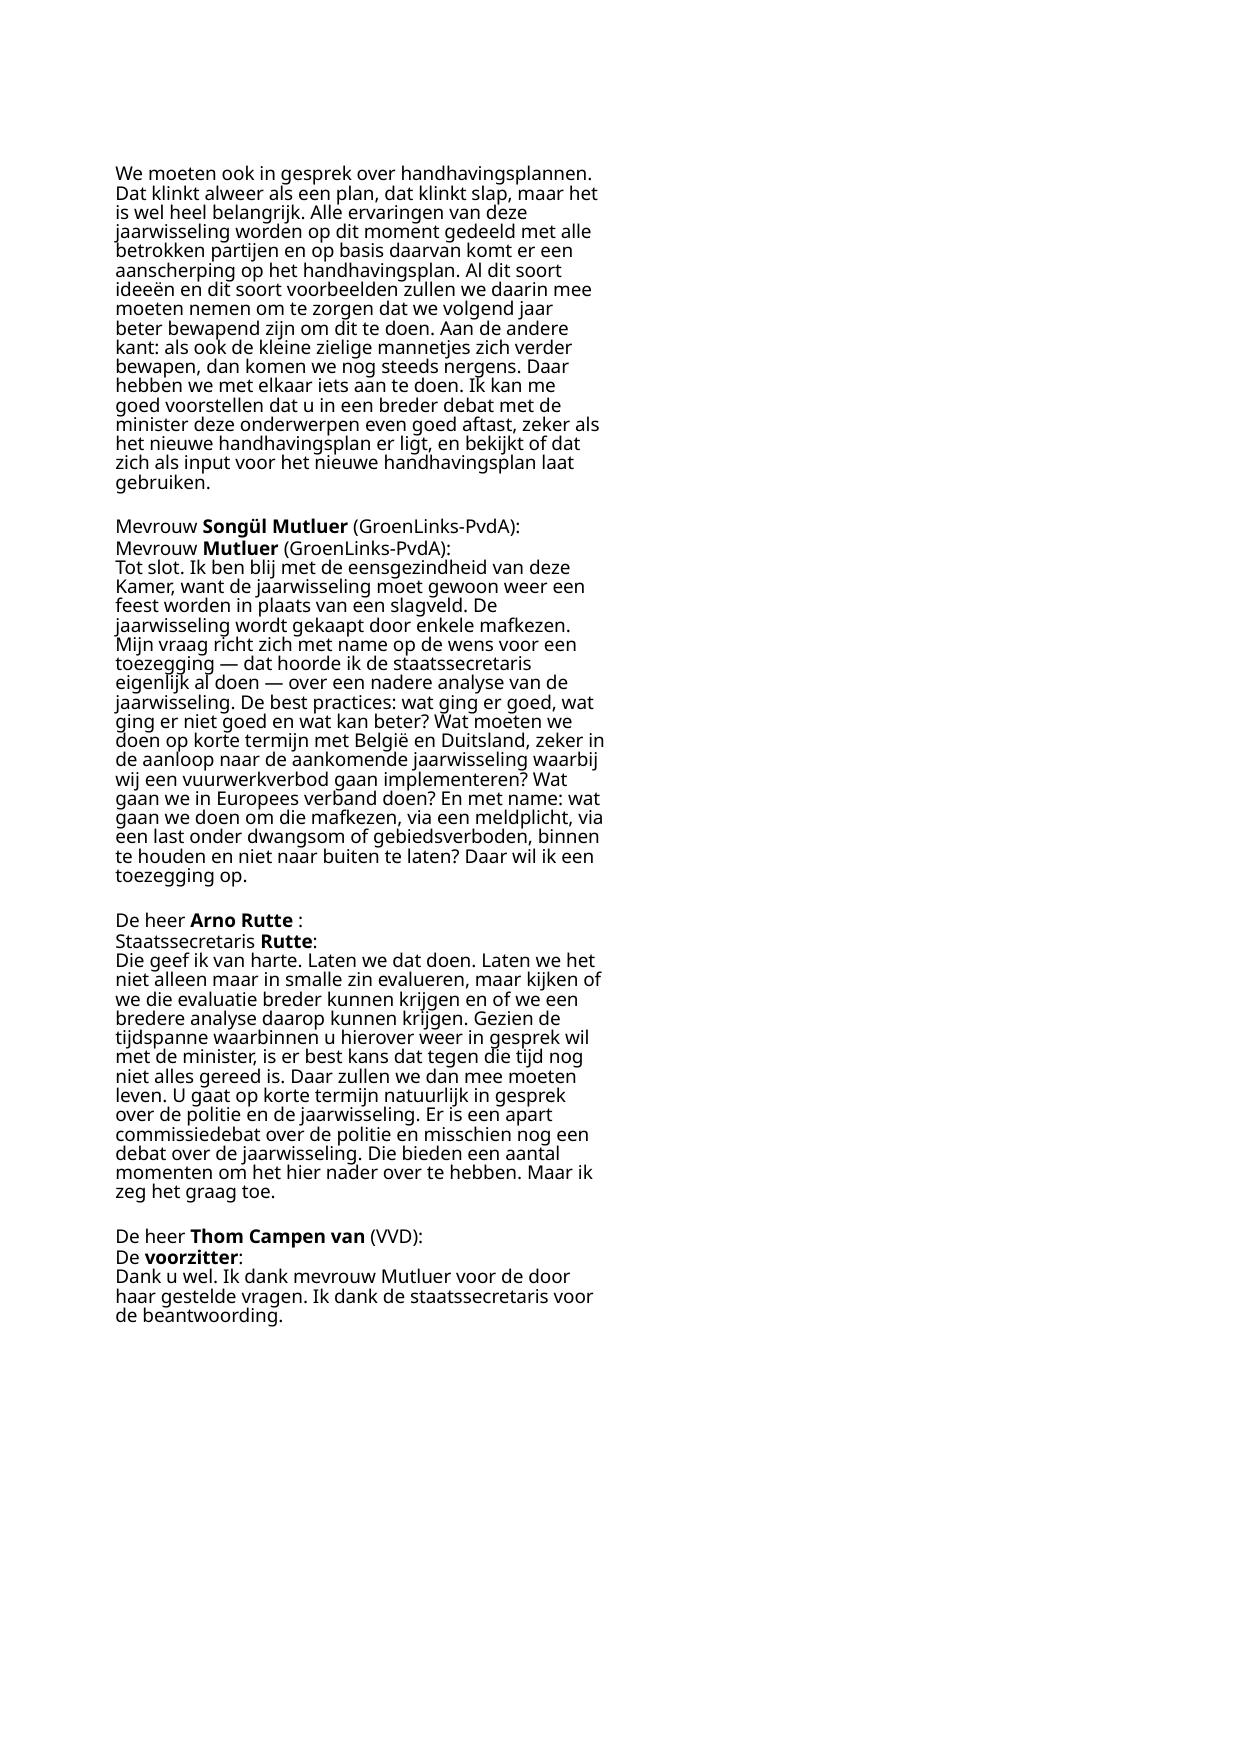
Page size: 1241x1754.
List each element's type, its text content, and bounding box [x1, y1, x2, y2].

text Mevrouw Mutluer (GroenLinks-PvdA): [115, 539, 605, 559]
text Dank u wel. Ik dank mevrouw Mutluer voor de door haar gestelde vragen. Ik dank de staatssecretaris voor de beantwoording. [115, 1268, 605, 1326]
text Tot slot. Ik ben blij met de eensgezindheid van deze Kamer, want de jaarwisseling moet gewoon weer een feest worden in plaats van een slagveld. De jaarwisseling wordt gekaapt door enkele mafkezen. Mijn vraag richt zich met name op de wens voor een toezegging — dat hoorde ik de staatssecretaris eigenlijk al doen — over een nadere analyse van de jaarwisseling. De best practices: wat ging er goed, wat ging er niet goed en wat kan beter? Wat moeten we doen op korte termijn met België en Duitsland, zeker in de aanloop naar de aankomende jaarwisseling waarbij wij een vuurwerkverbod gaan implementeren? Wat gaan we in Europees verband doen? En met name: wat gaan we doen om die mafkezen, via een meldplicht, via een last onder dwangsom of gebiedsverboden, binnen te houden en niet naar buiten te laten? Daar wil ik een toezegging op. [115, 559, 605, 886]
text De heer Thom Campen van (VVD): [115, 1223, 605, 1249]
text We moeten ook in gesprek over handhavingsplannen. Dat klinkt alweer als een plan, dat klinkt slap, maar het is wel heel belangrijk. Alle ervaringen van deze jaarwisseling worden op dit moment gedeeld met alle betrokken partijen en op basis daarvan komt er een aanscherping op het handhavingsplan. Al dit soort ideeën en dit soort voorbeelden zullen we daarin mee moeten nemen om te zorgen dat we volgend jaar beter bewapend zijn om dit te doen. Aan de andere kant: als ook de kleine zielige mannetjes zich verder bewapen, dan komen we nog steeds nergens. Daar hebben we met elkaar iets aan te doen. Ik kan me goed voorstellen dat u in een breder debat met de minister deze onderwerpen even goed aftast, zeker als het nieuwe handhavingsplan er ligt, en bekijkt of dat zich als input voor het nieuwe handhavingsplan laat gebruiken. [115, 165, 605, 493]
text De heer Arno Rutte : [115, 907, 605, 933]
text Mevrouw Songül Mutluer (GroenLinks-PvdA): [115, 514, 605, 539]
text De voorzitter: [115, 1249, 605, 1268]
text Die geef ik van harte. Laten we dat doen. Laten we het niet alleen maar in smalle zin evalueren, maar kijken of we die evaluatie breder kunnen krijgen en of we een bredere analyse daarop kunnen krijgen. Gezien de tijdspanne waarbinnen u hierover weer in gesprek wil met de minister, is er best kans dat tegen die tijd nog niet alles gereed is. Daar zullen we dan mee moeten leven. U gaat op korte termijn natuurlijk in gesprek over de politie en de jaarwisseling. Er is een apart commissiedebat over de politie en misschien nog een debat over de jaarwisseling. Die bieden een aantal momenten om het hier nader over te hebben. Maar ik zeg het graag toe. [115, 952, 605, 1203]
text Staatssecretaris Rutte: [115, 933, 605, 952]
